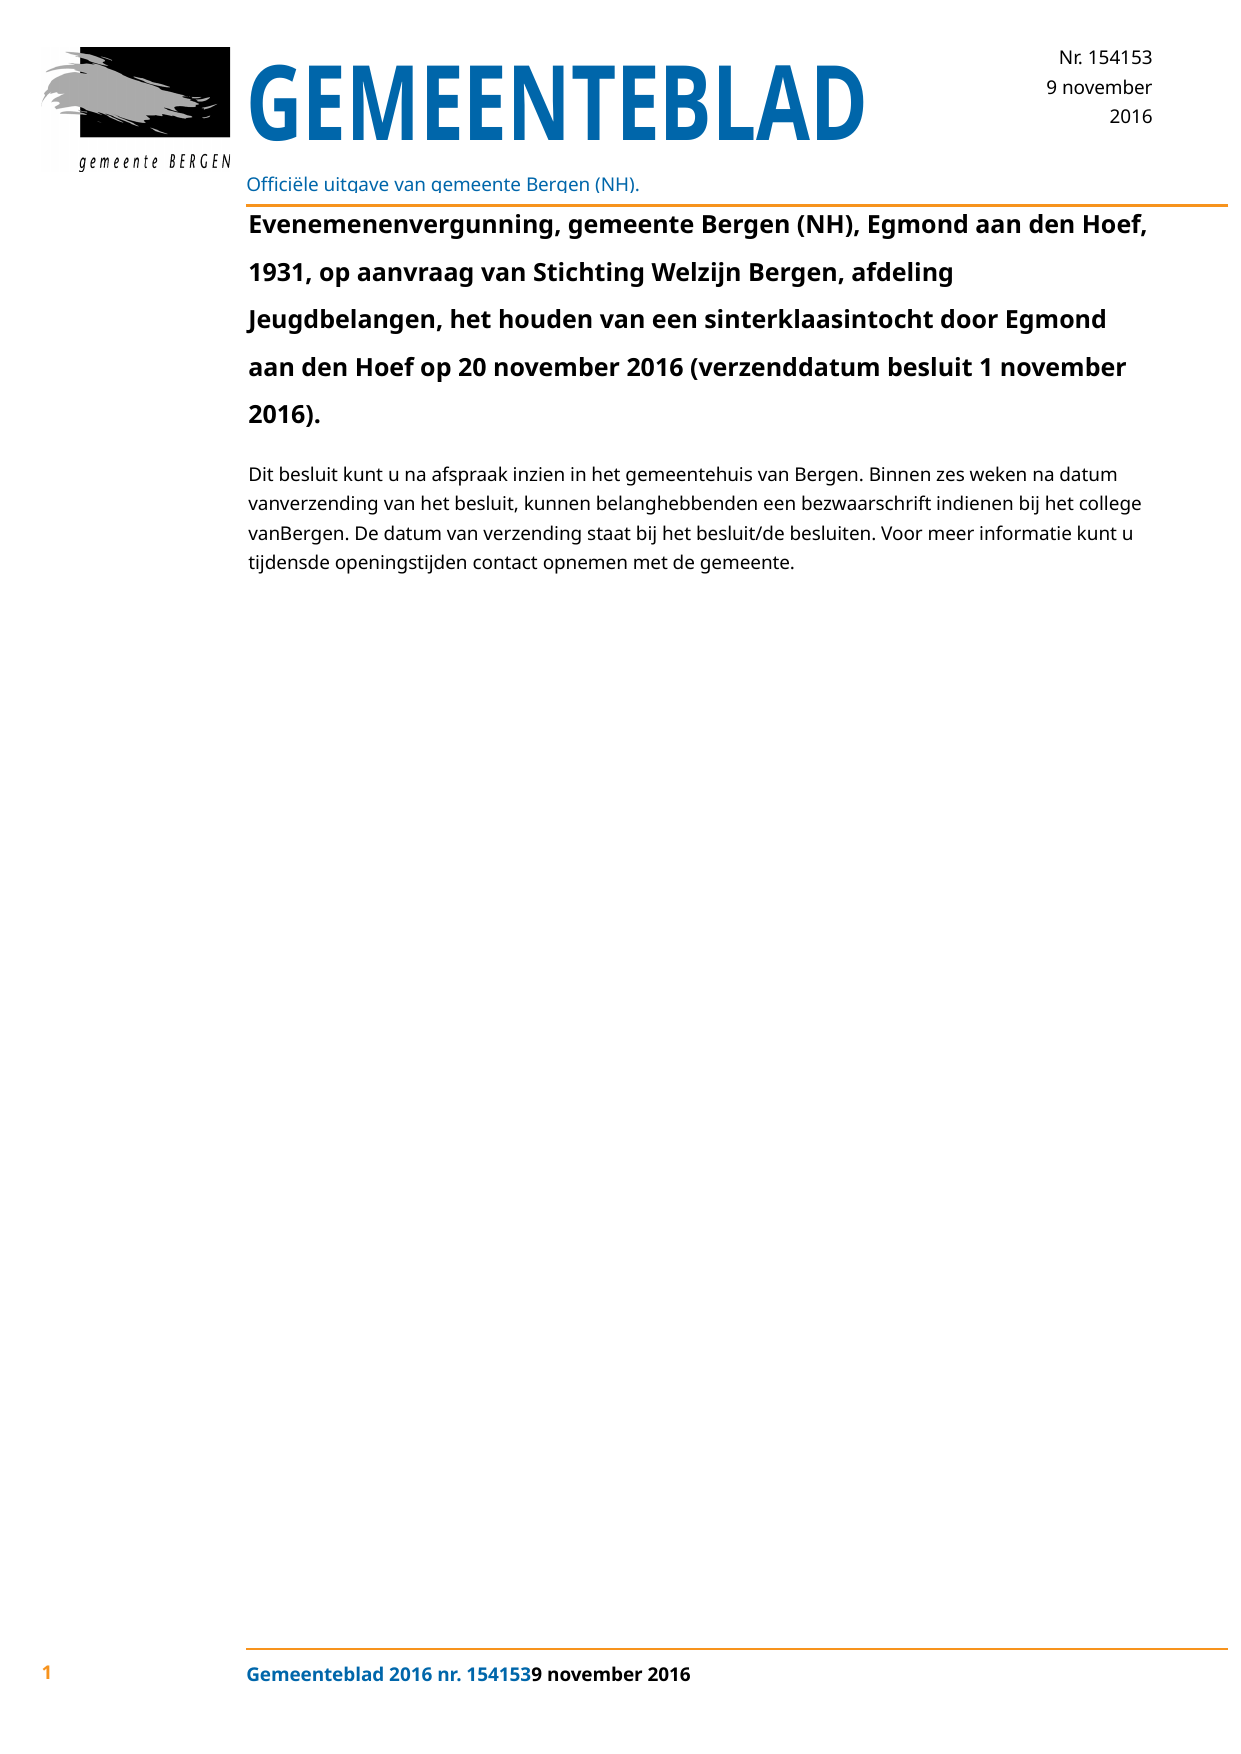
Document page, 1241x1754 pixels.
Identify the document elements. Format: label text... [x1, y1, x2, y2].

picture [41, 47, 231, 172]
text Dit besluit kunt u na afspraak inzien in het gemeentehuis van Bergen. Binnen zes weken na datum vanverzending van het besluit, kunnen belanghebbenden een bezwaarschrift indienen bij het college vanBergen. De datum van verzending staat bij het besluit/de besluiten. Voor meer informatie kunt u tijdensde openingstijden contact opnemen met de gemeente. [248, 461, 1152, 575]
text Evenemenenvergunning, gemeente Bergen (NH), Egmond aan den Hoef, 1931, op aanvraag van Stichting Welzijn Bergen, afdeling Jeugdbelangen, het houden van een sinterklaasintocht door Egmond aan den Hoef op 20 november 2016 (verzenddatum besluit 1 november 2016). [248, 207, 1152, 431]
